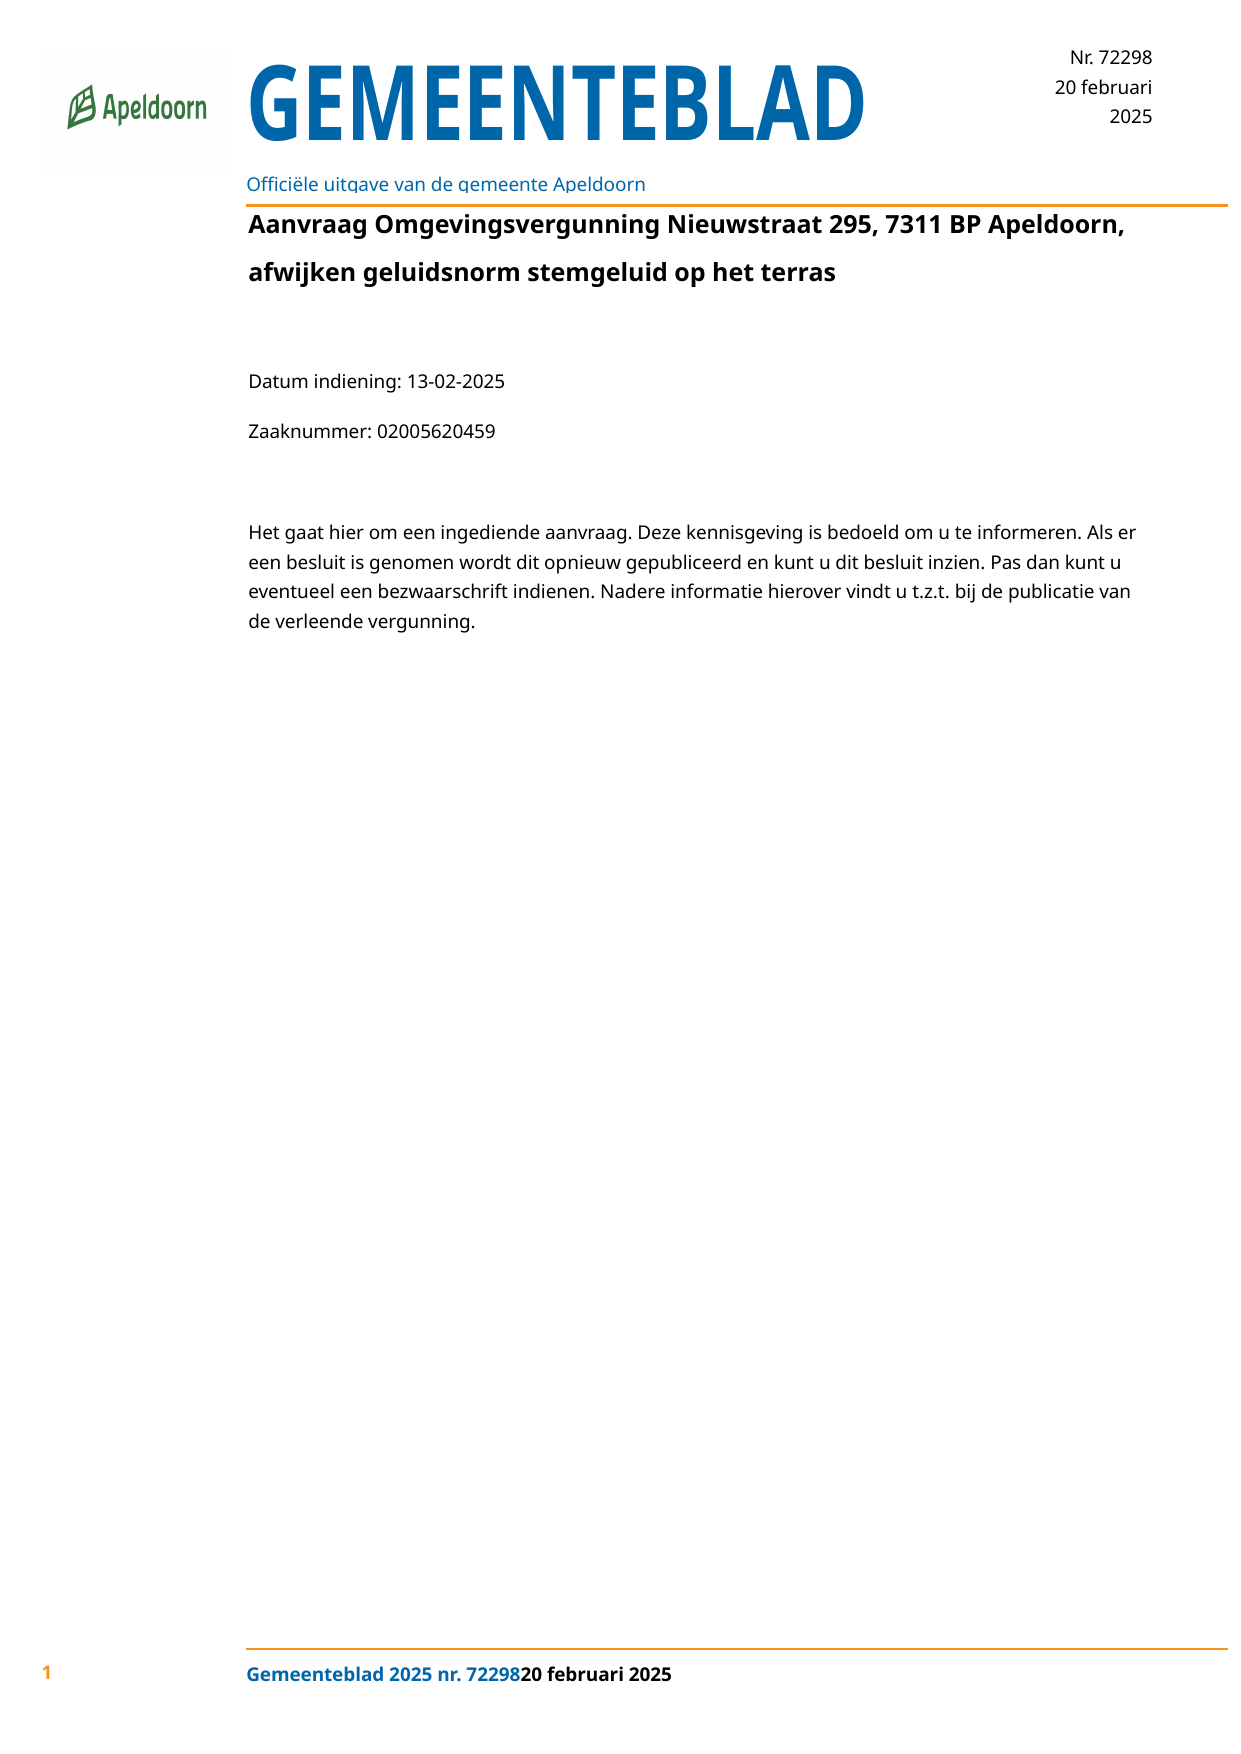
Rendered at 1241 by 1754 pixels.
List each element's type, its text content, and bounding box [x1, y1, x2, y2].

text Zaaknummer: 02005620459 [248, 419, 1152, 444]
text Aanvraag Omgevingsvergunning Nieuwstraat 295, 7311 BP Apeldoorn, afwijken geluidsnorm stemgeluid op het terras [248, 207, 1152, 288]
text Datum indiening: 13-02-2025 [248, 368, 1152, 394]
picture [41, 47, 231, 172]
text Het gaat hier om een ingediende aanvraag. Deze kennisgeving is bedoeld om u te informeren. Als er een besluit is genomen wordt dit opnieuw gepubliceerd en kunt u dit besluit inzien. Pas dan kunt u eventueel een bezwaarschrift indienen. Nadere informatie hierover vindt u t.z.t. bij de publicatie van de verleende vergunning. [248, 519, 1152, 634]
